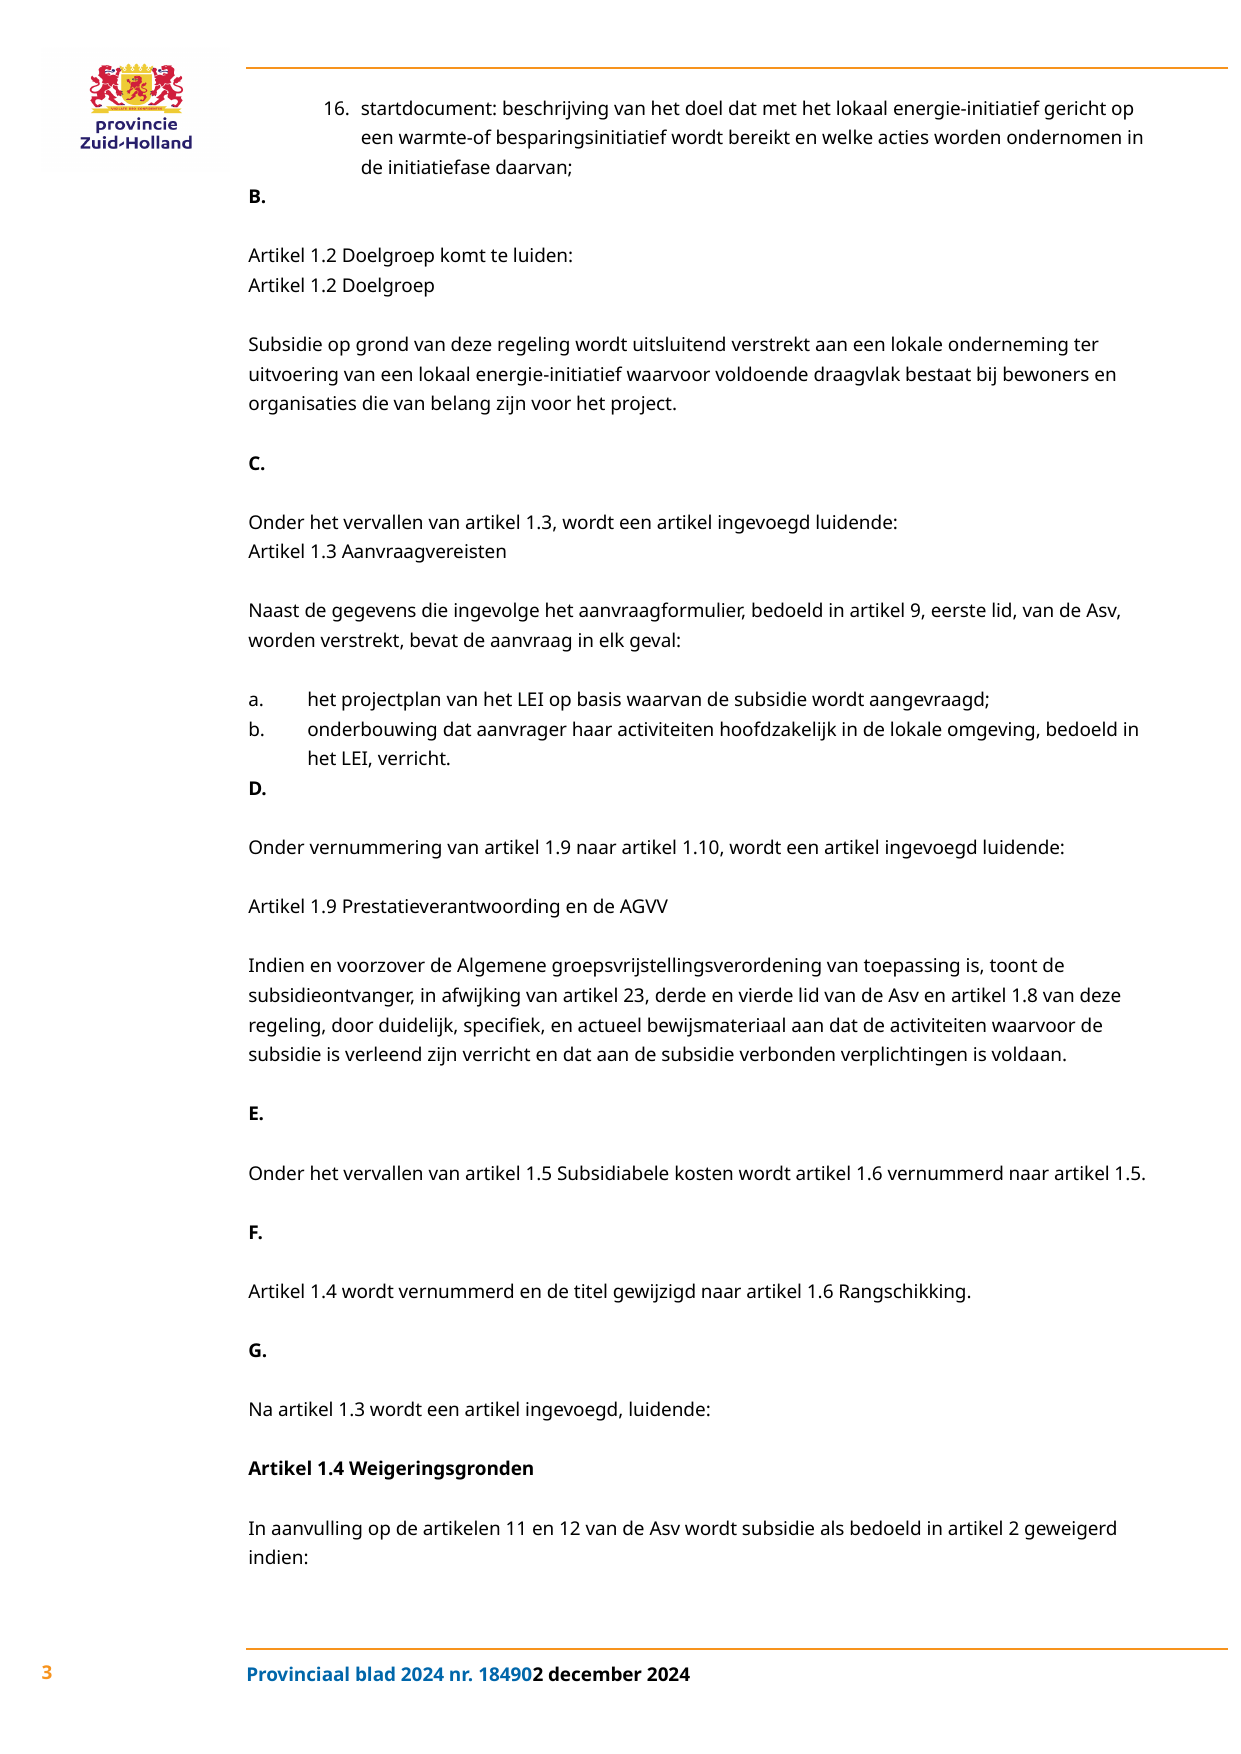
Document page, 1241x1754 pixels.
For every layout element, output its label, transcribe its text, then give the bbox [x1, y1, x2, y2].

text G. [248, 1337, 1152, 1363]
text Na artikel 1.3 wordt een artikel ingevoegd, luidende: [248, 1396, 1152, 1422]
text Onder het vervallen van artikel 1.3, wordt een artikel ingevoegd luidende: [248, 509, 1152, 535]
text Indien en voorzover de Algemene groepsvrijstellingsverordening van toepassing is, toont de subsidieontvanger, in afwijking van artikel 23, derde en vierde lid van de Asv en artikel 1.8 van deze regeling, door duidelijk, specifiek, en actueel bewijsmateriaal aan dat de activiteiten waarvoor de subsidie is verleend zijn verricht en dat aan de subsidie verbonden verplichtingen is voldaan. [248, 953, 1152, 1067]
text In aanvulling op de artikelen 11 en 12 van de Asv wordt subsidie als bedoeld in artikel 2 geweigerd indien: [248, 1515, 1152, 1570]
text Artikel 1.2 Doelgroep [248, 272, 1152, 298]
text C. [248, 450, 1152, 476]
text Onder vernummering van artikel 1.9 naar artikel 1.10, wordt een artikel ingevoegd luidende: [248, 834, 1152, 860]
text Artikel 1.4 Weigeringsgronden [248, 1456, 1152, 1481]
list startdocument: beschrijving van het doel dat met het lokaal energie-initiatief gericht op een warmte-of besparingsinitiatief wordt bereikt en welke acties worden ondernomen in de initiatiefase daarvan; [323, 95, 1152, 180]
text Artikel 1.4 wordt vernummerd en de titel gewijzigd naar artikel 1.6 Rangschikking. [248, 1278, 1152, 1304]
text B. [248, 183, 1152, 209]
text F. [248, 1219, 1152, 1245]
text Onder het vervallen van artikel 1.5 Subsidiabele kosten wordt artikel 1.6 vernummerd naar artikel 1.5. [248, 1160, 1152, 1186]
text Artikel 1.3 Aanvraagvereisten [248, 538, 1152, 564]
list onderbouwing dat aanvrager haar activiteiten hoofdzakelijk in de lokale omgeving, bedoeld in het LEI, verricht. [248, 716, 1152, 771]
list het projectplan van het LEI op basis waarvan de subsidie wordt aangevraagd; [248, 686, 1152, 712]
text Artikel 1.2 Doelgroep komt te luiden: [248, 243, 1152, 268]
text Artikel 1.9 Prestatieverantwoording en de AGVV [248, 893, 1152, 919]
text E. [248, 1101, 1152, 1126]
text Naast de gegevens die ingevolge het aanvraagformulier, bedoeld in artikel 9, eerste lid, van de Asv, worden verstrekt, bevat de aanvraag in elk geval: [248, 598, 1152, 653]
text Subsidie op grond van deze regeling wordt uitsluitend verstrekt aan een lokale onderneming ter uitvoering van een lokaal energie-initiatief waarvoor voldoende draagvlak bestaat bij bewoners en organisaties die van belang zijn voor het project. [248, 331, 1152, 416]
text D. [248, 775, 1152, 801]
picture [41, 47, 231, 172]
